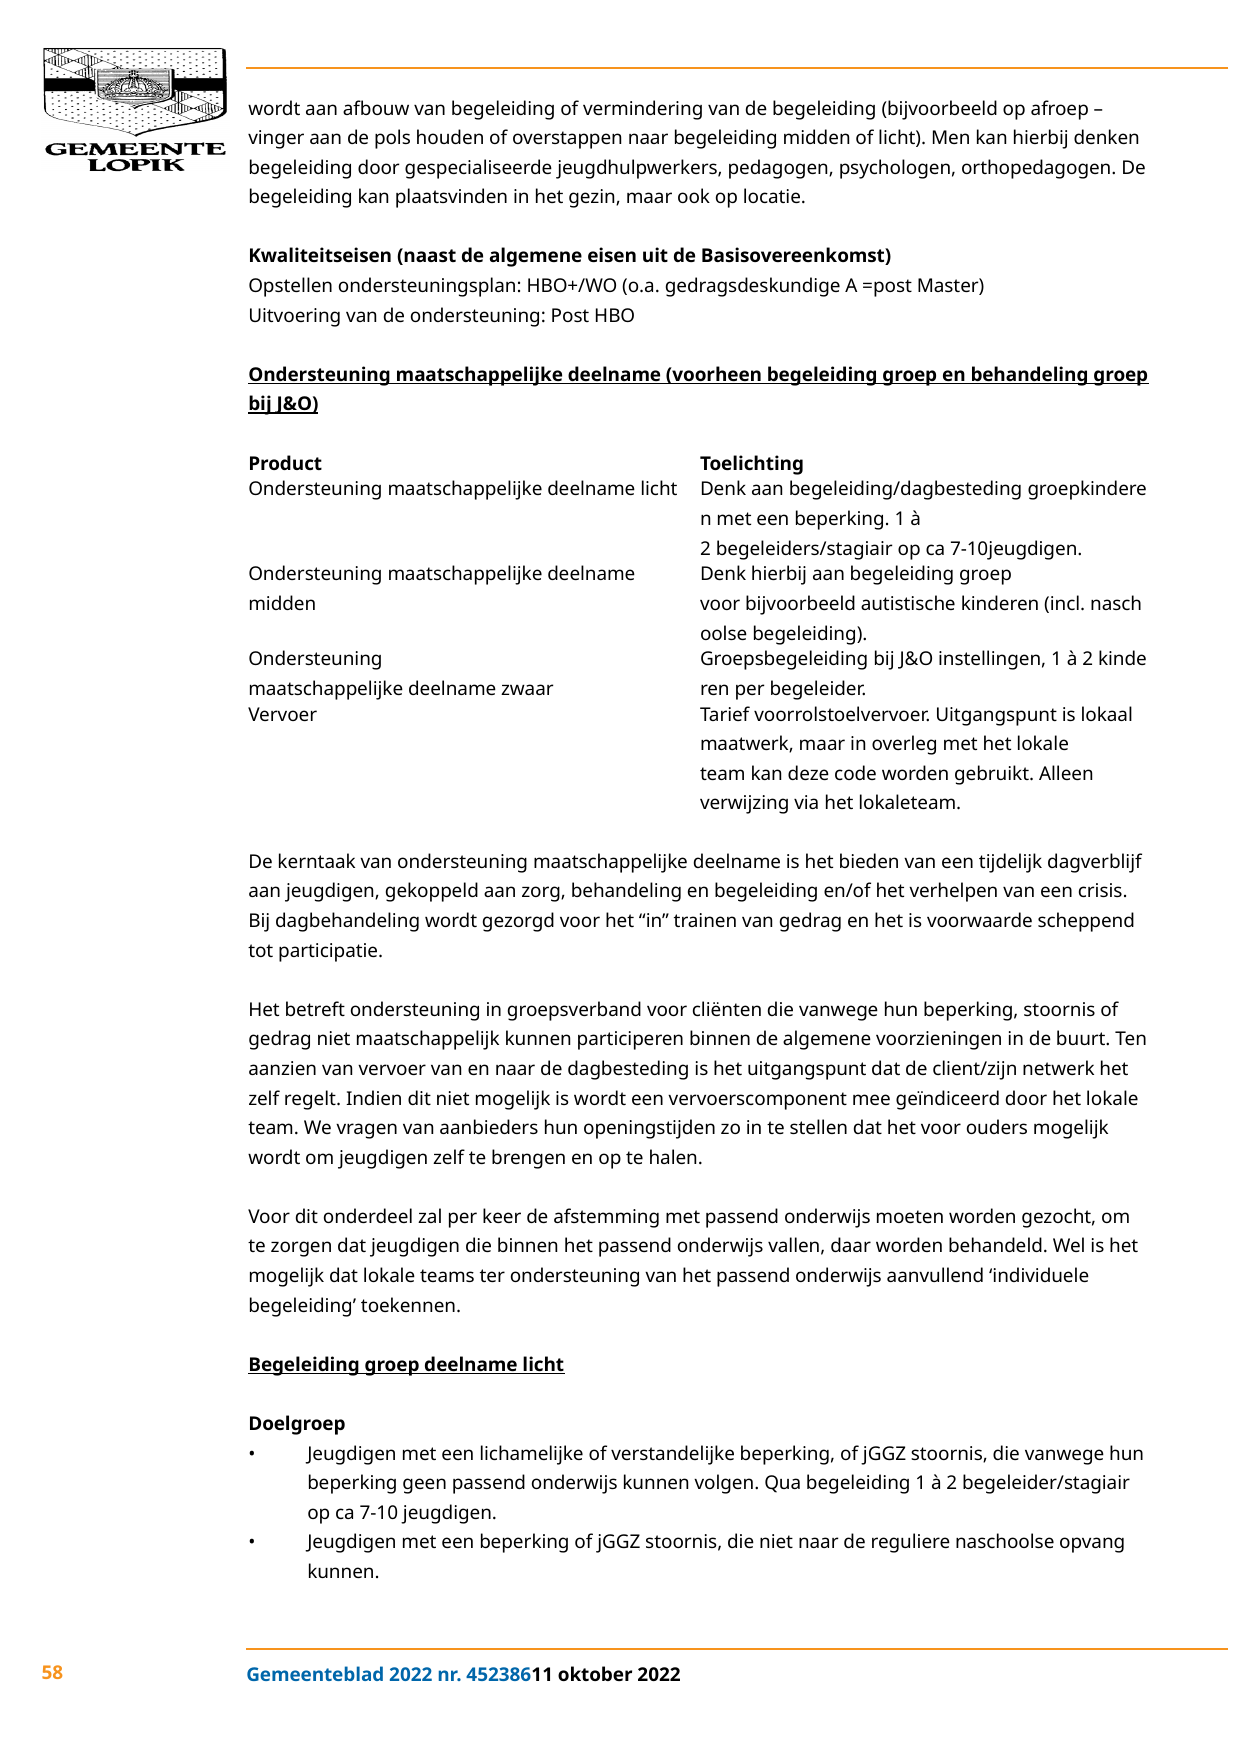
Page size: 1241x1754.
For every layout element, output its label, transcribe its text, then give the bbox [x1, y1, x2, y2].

text Opstellen ondersteuningsplan: HBO+/WO (o.a. gedragsdeskundige A =post Master) [248, 272, 1152, 298]
text Ondersteuning maatschappelijke deelname (voorheen begeleiding groep en behandeling groep bij J&O) [248, 361, 1152, 416]
list Jeugdigen met een lichamelijke of verstandelijke beperking, of jGGZ stoornis, die vanwege hun beperking geen passend onderwijs kunnen volgen. Qua begeleiding 1 à 2 begeleider/stagiair op ca 7-10 jeugdigen. [248, 1440, 1152, 1524]
table_cell Denk hierbij aan begeleiding groep voor bijvoorbeeld autistische kinderen (incl. naschoolse begeleiding). [700, 561, 1152, 645]
table_cell Groepsbegeleiding bij J&O instellingen, 1 à 2 kinderen per begeleider. [700, 645, 1152, 701]
text Kwaliteitseisen (naast de algemene eisen uit de Basisovereenkomst) [248, 243, 1152, 268]
list Jeugdigen met een beperking of jGGZ stoornis, die niet naar de reguliere naschoolse opvang kunnen. [248, 1528, 1152, 1584]
table_cell Ondersteuning maatschappelijke deelname licht [248, 476, 700, 561]
text Doelgroep [248, 1410, 1152, 1436]
text Voor dit onderdeel zal per keer de afstemming met passend onderwijs moeten worden gezocht, om te zorgen dat jeugdigen die binnen het passend onderwijs vallen, daar worden behandeld. Wel is het mogelijk dat lokale teams ter ondersteuning van het passend onderwijs aanvullend ‘individuele begeleiding’ toekennen. [248, 1203, 1152, 1317]
table_header Toelichting [700, 450, 1152, 476]
text Begeleiding groep deelname licht [248, 1351, 1152, 1377]
text Het betreft ondersteuning in groepsverband voor cliënten die vanwege hun beperking, stoornis of gedrag niet maatschappelijk kunnen participeren binnen de algemene voorzieningen in de buurt. Ten aanzien van vervoer van en naar de dagbesteding is het uitgangspunt dat de client/zijn netwerk het zelf regelt. Indien dit niet mogelijk is wordt een vervoerscomponent mee geïndiceerd door het lokale team. We vragen van aanbieders hun openingstijden zo in te stellen dat het voor ouders mogelijk wordt om jeugdigen zelf te brengen en op te halen. [248, 996, 1152, 1169]
table_cell Denk aan begeleiding/dagbesteding groepkinderen met een beperking. 1 à 2 begeleiders/stagiair op ca 7-10jeugdigen. [700, 476, 1152, 561]
table_cell Vervoer [248, 701, 700, 815]
table_cell Ondersteuning maatschappelijke deelname midden [248, 561, 700, 645]
table_cell Tarief voorrolstoelvervoer. Uitgangspunt is lokaal maatwerk, maar in overleg met het lokale team kan deze code worden gebruikt. Alleen verwijzing via het lokaleteam. [700, 701, 1152, 815]
picture [41, 47, 231, 172]
text De kerntaak van ondersteuning maatschappelijke deelname is het bieden van een tijdelijk dagverblijf aan jeugdigen, gekoppeld aan zorg, behandeling en begeleiding en/of het verhelpen van een crisis. Bij dagbehandeling wordt gezorgd voor het “in” trainen van gedrag en het is voorwaarde scheppend tot participatie. [248, 848, 1152, 962]
text Uitvoering van de ondersteuning: Post HBO [248, 302, 1152, 328]
table_cell Ondersteuning maatschappelijke deelname zwaar [248, 645, 700, 701]
text wordt aan afbouw van begeleiding of vermindering van de begeleiding (bijvoorbeeld op afroep – vinger aan de pols houden of overstappen naar begeleiding midden of licht). Men kan hierbij denken begeleiding door gespecialiseerde jeugdhulpwerkers, pedagogen, psychologen, orthopedagogen. De begeleiding kan plaatsvinden in het gezin, maar ook op locatie. [248, 95, 1152, 209]
table_header Product [248, 450, 700, 476]
